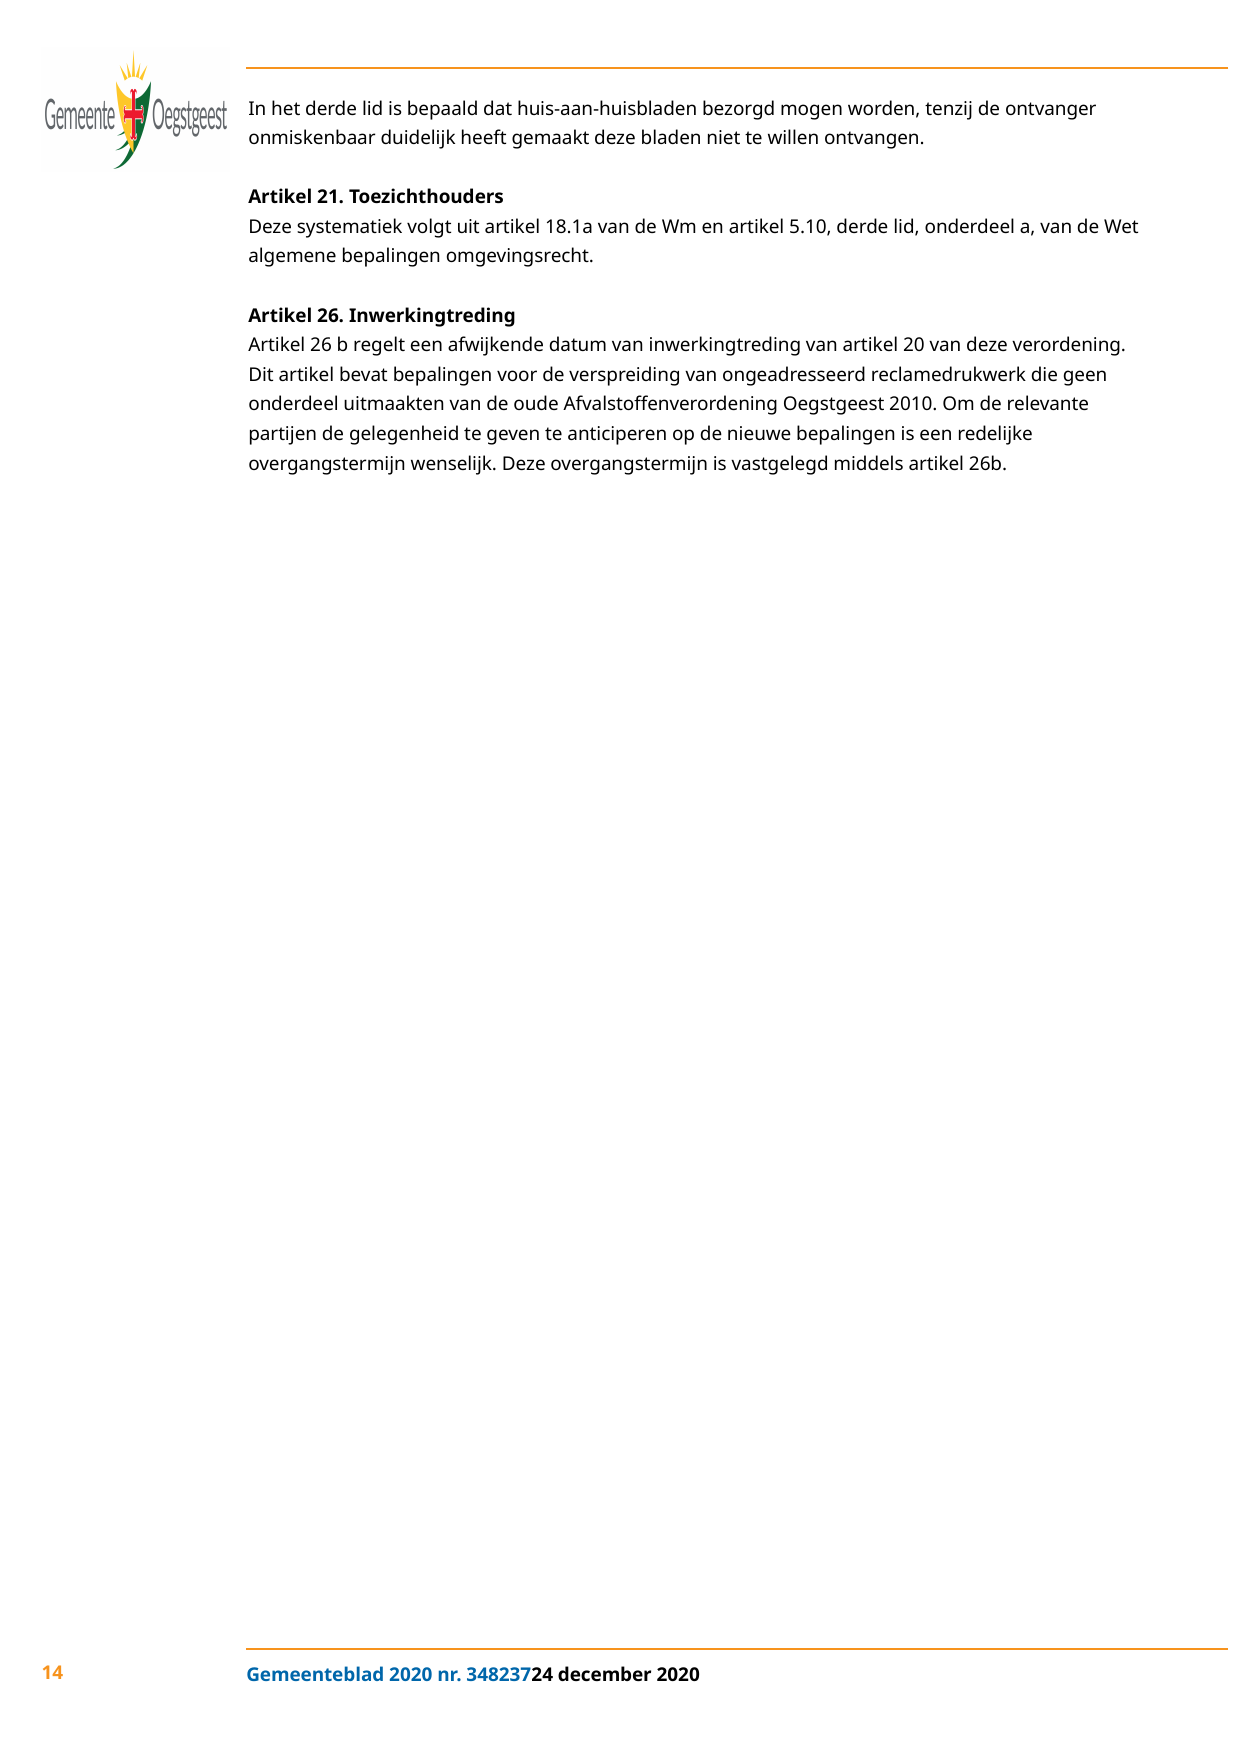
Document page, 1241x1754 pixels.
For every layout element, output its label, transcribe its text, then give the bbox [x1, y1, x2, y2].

text Artikel 26 b regelt een afwijkende datum van inwerkingtreding van artikel 20 van deze verordening. Dit artikel bevat bepalingen voor de verspreiding van ongeadresseerd reclamedrukwerk die geen onderdeel uitmaakten van de oude Afvalstoffenverordening Oegstgeest 2010. Om de relevante partijen de gelegenheid te geven te anticiperen op de nieuwe bepalingen is een redelijke overgangstermijn wenselijk. Deze overgangstermijn is vastgelegd middels artikel 26b. [248, 331, 1152, 476]
text In het derde lid is bepaald dat huis-aan-huisbladen bezorgd mogen worden, tenzij de ontvanger onmiskenbaar duidelijk heeft gemaakt deze bladen niet te willen ontvangen. [248, 95, 1152, 150]
text Artikel 21. Toezichthouders [248, 183, 1152, 209]
text Artikel 26. Inwerkingtreding [248, 302, 1152, 328]
picture [41, 47, 231, 172]
text Deze systematiek volgt uit artikel 18.1a van de Wm en artikel 5.10, derde lid, onderdeel a, van de Wet algemene bepalingen omgevingsrecht. [248, 213, 1152, 268]
